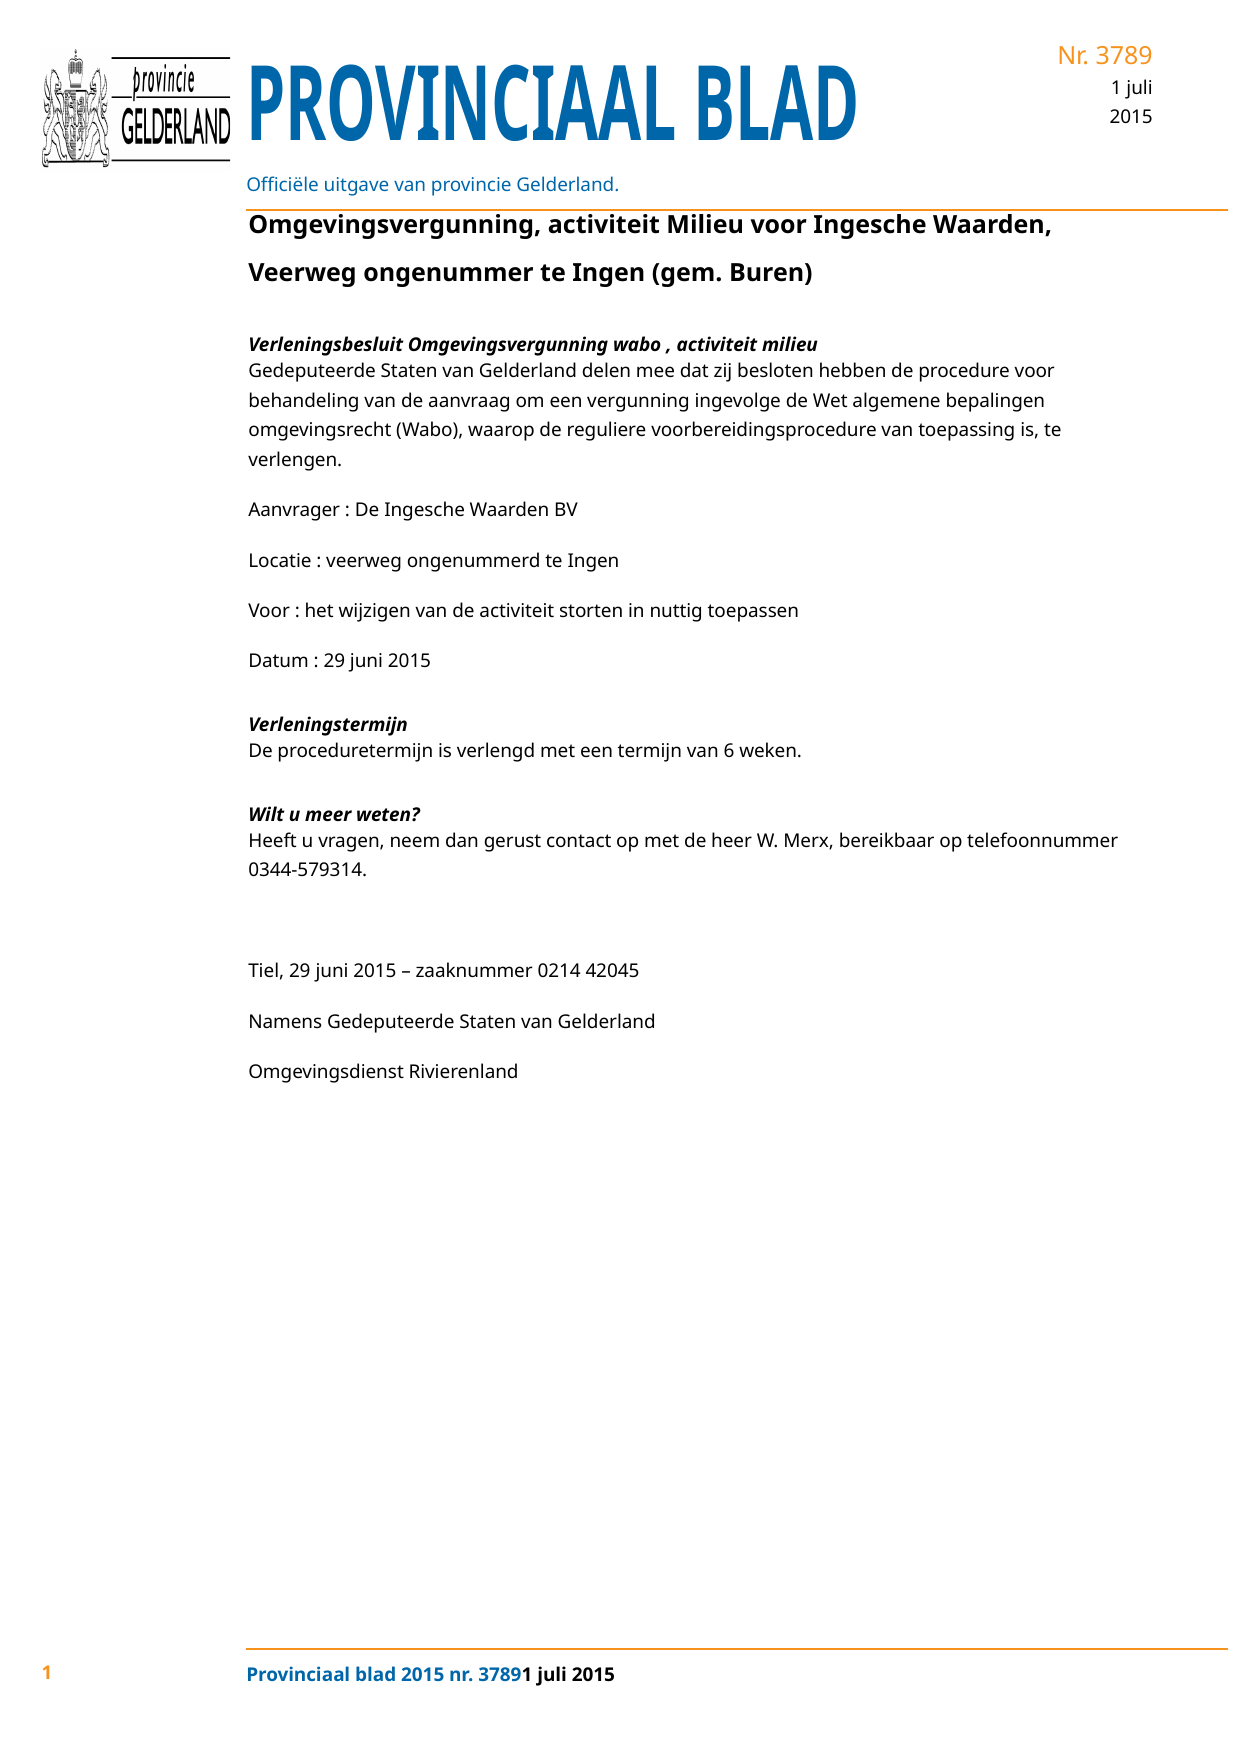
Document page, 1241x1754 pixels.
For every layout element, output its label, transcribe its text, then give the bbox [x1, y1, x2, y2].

text Verleningstermijn [248, 712, 1152, 737]
text Verleningsbesluit Omgevingsvergunning wabo , activiteit milieu [248, 331, 1152, 357]
text Datum : 29 juni 2015 [248, 648, 1152, 673]
text Voor : het wijzigen van de activiteit storten in nuttig toepassen [248, 597, 1152, 623]
text Gedeputeerde Staten van Gelderland delen mee dat zij besloten hebben de procedure voor behandeling van de aanvraag om een vergunning ingevolge de Wet algemene bepalingen omgevingsrecht (Wabo), waarop de reguliere voorbereidingsprocedure van toepassing is, te verlengen. [248, 357, 1152, 472]
text Locatie : veerweg ongenummerd te Ingen [248, 547, 1152, 572]
text Omgevingsvergunning, activiteit Milieu voor Ingesche Waarden, Veerweg ongenummer te Ingen (gem. Buren) [248, 211, 1152, 288]
text Namens Gedeputeerde Staten van Gelderland [248, 1008, 1152, 1033]
text De proceduretermijn is verlengd met een termijn van 6 weken. [248, 737, 1152, 763]
text Tiel, 29 juni 2015 – zaaknummer 0214 42045 [248, 957, 1152, 983]
picture [41, 47, 231, 172]
text Aanvrager : De Ingesche Waarden BV [248, 496, 1152, 522]
text Wilt u meer weten? [248, 801, 1152, 827]
text Heeft u vragen, neem dan gerust contact op met de heer W. Merx, bereikbaar op telefoonnummer 0344-579314. [248, 827, 1152, 882]
text Omgevingsdienst Rivierenland [248, 1058, 1152, 1084]
